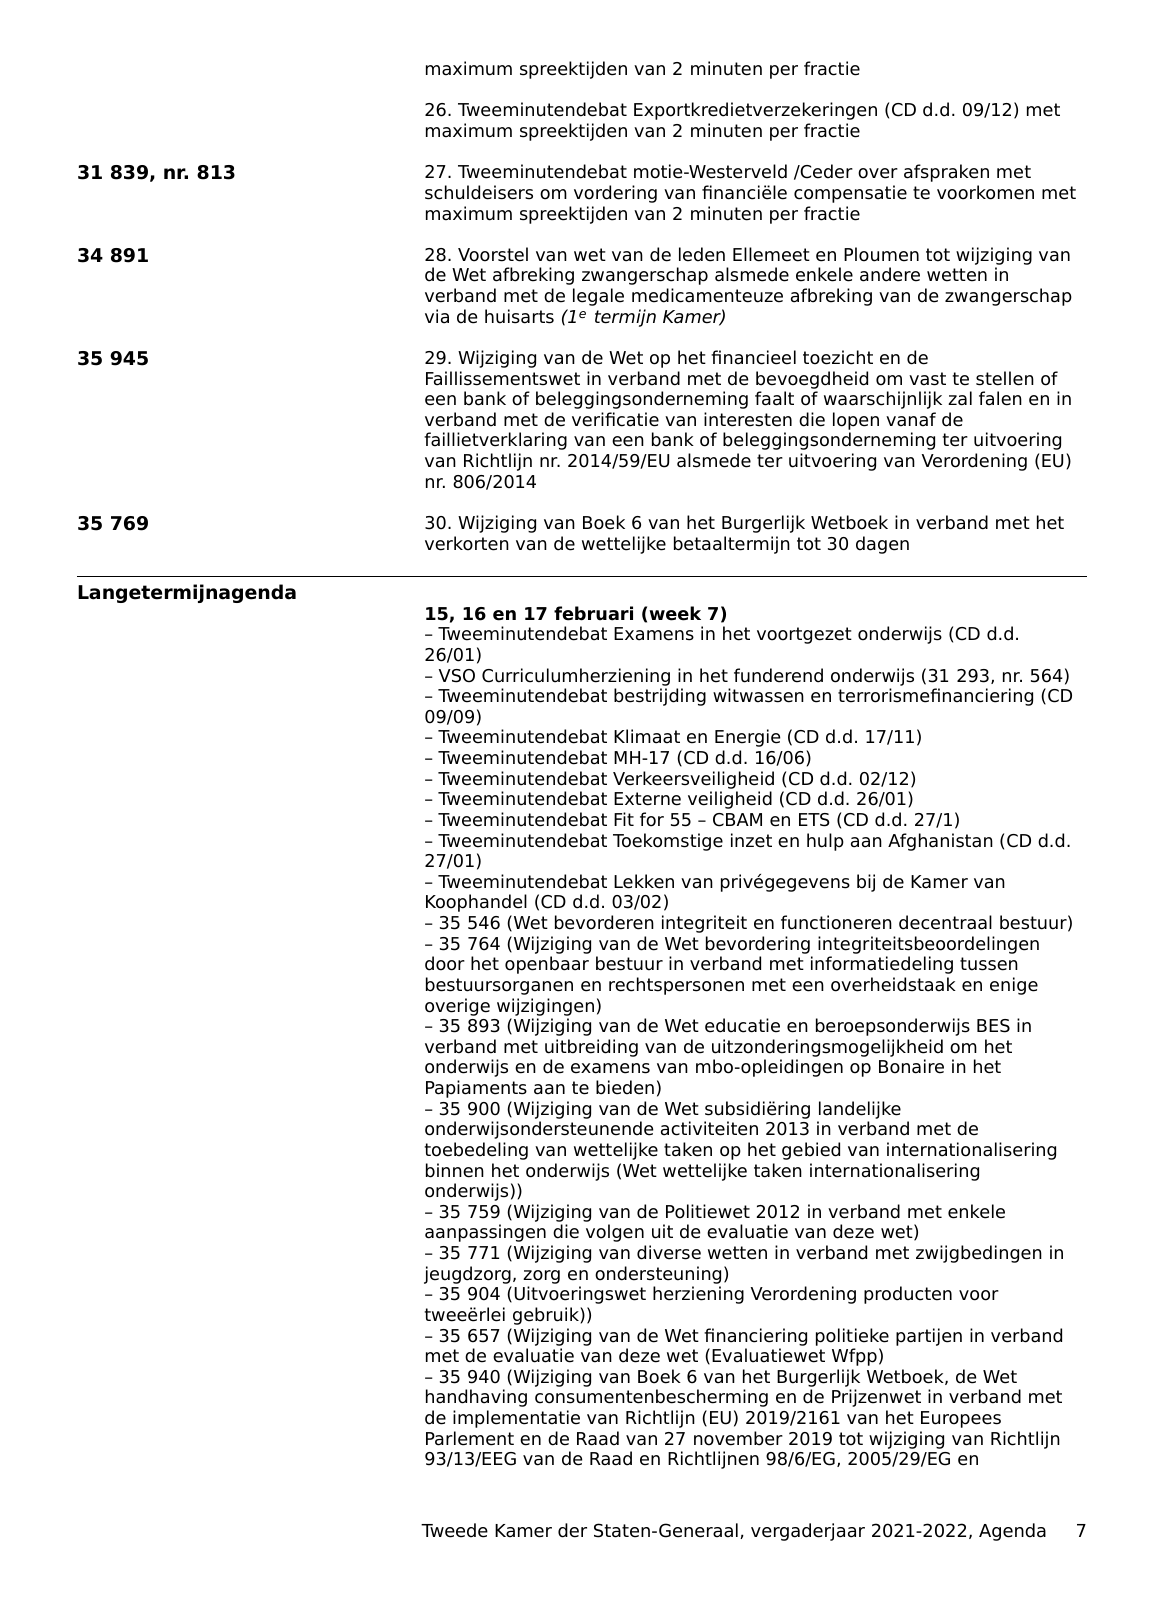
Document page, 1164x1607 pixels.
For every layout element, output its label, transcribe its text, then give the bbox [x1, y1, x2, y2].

table_cell [401, 810, 418, 831]
table_cell [77, 728, 401, 748]
table_cell [401, 913, 418, 934]
table_cell [401, 142, 418, 162]
table_cell [77, 769, 401, 789]
table_header [401, 577, 418, 604]
table_cell [77, 1016, 401, 1099]
table_cell – Tweeminutendebat bestrijding witwassen en terrorismefinanciering (CD 09/09) [418, 686, 1087, 727]
table_cell [77, 748, 401, 769]
table_cell [77, 1243, 401, 1284]
table_cell [77, 327, 401, 348]
table_cell 29. Wijziging van de Wet op het financieel toezicht en de Faillissementswet in verband met de bevoegdheid om vast te stellen of een bank of beleggingsonderneming faalt of waarschijnlijk zal falen en in verband met de verificatie van interesten die lopen vanaf de faillietverklaring van een bank of beleggingsonderneming ter uitvoering van Richtlijn nr. 2014/59/EU alsmede ter uitvoering van Verordening (EU) nr. 806/2014 [418, 348, 1087, 492]
table_cell [401, 604, 418, 624]
table_cell maximum spreektijden van 2 minuten per fractie [418, 59, 1087, 80]
table_cell [401, 245, 418, 327]
table_cell [401, 666, 418, 686]
table_cell – VSO Curriculumherziening in het funderend onderwijs (31 293, nr. 564) [418, 666, 1087, 686]
table_cell [401, 789, 418, 810]
table_cell 15, 16 en 17 februari (week 7) [418, 604, 1087, 624]
table_cell [77, 492, 401, 513]
table_cell [77, 872, 401, 913]
table_cell [418, 224, 1087, 245]
table_cell [77, 1284, 401, 1326]
table_cell – Tweeminutendebat Klimaat en Energie (CD d.d. 17/11) [418, 728, 1087, 748]
table_cell [77, 100, 401, 142]
table_cell – 35 759 (Wijziging van de Politiewet 2012 in verband met enkele aanpassingen die volgen uit de evaluatie van deze wet) [418, 1202, 1087, 1243]
table_cell – Tweeminutendebat MH-17 (CD d.d. 16/06) [418, 748, 1087, 769]
table_cell – Tweeminutendebat Examens in het voortgezet onderwijs (CD d.d. 26/01) [418, 624, 1087, 666]
table_cell [77, 624, 401, 666]
table_cell [401, 1099, 418, 1202]
table_cell – 35 764 (Wijziging van de Wet bevordering integriteitsbeoordelingen door het openbaar bestuur in verband met informatiedeling tussen bestuursorganen en rechtspersonen met een overheidstaak en enige overige wijzigingen) [418, 934, 1087, 1016]
table_cell [401, 224, 418, 245]
table_cell 27. Tweeminutendebat motie-Westerveld /Ceder over afspraken met schuldeisers om vordering van financiële compensatie te voorkomen met maximum spreektijden van 2 minuten per fractie [418, 162, 1087, 224]
table_cell 35 769 [77, 513, 401, 554]
table_cell – Tweeminutendebat Fit for 55 – CBAM en ETS (CD d.d. 27/1) [418, 810, 1087, 831]
table_cell [401, 686, 418, 727]
table_cell [401, 872, 418, 913]
table_cell [401, 1367, 418, 1470]
table_cell – 35 940 (Wijziging van Boek 6 van het Burgerlijk Wetboek, de Wet handhaving consumentenbescherming en de Prijzenwet in verband met de implementatie van Richtlijn (EU) 2019/2161 van het Europees Parlement en de Raad van 27 november 2019 tot wijziging van Richtlijn 93/13/EEG van de Raad en Richtlijnen 98/6/EG, 2005/29/EG en [418, 1367, 1087, 1470]
table_cell [77, 142, 401, 162]
table_cell [418, 492, 1087, 513]
table_cell [418, 80, 1087, 100]
table_cell [77, 686, 401, 727]
table_cell [77, 934, 401, 1016]
table_cell [401, 831, 418, 872]
table_cell 30. Wijziging van Boek 6 van het Burgerlijk Wetboek in verband met het verkorten van de wettelijke betaaltermijn tot 30 dagen [418, 513, 1087, 554]
table_cell [77, 59, 401, 80]
table_cell [401, 162, 418, 224]
table_cell – Tweeminutendebat Toekomstige inzet en hulp aan Afghanistan (CD d.d. 27/01) [418, 831, 1087, 872]
table_cell 34 891 [77, 245, 401, 327]
table_cell [77, 789, 401, 810]
table_cell 35 945 [77, 348, 401, 492]
table_cell [401, 1326, 418, 1367]
table_cell [401, 1243, 418, 1284]
table_cell [401, 1016, 418, 1099]
table_cell [401, 348, 418, 492]
table_cell 31 839, nr. 813 [77, 162, 401, 224]
table_cell [401, 1284, 418, 1326]
table_cell – 35 904 (Uitvoeringswet herziening Verordening producten voor tweeërlei gebruik)) [418, 1284, 1087, 1326]
table_cell – Tweeminutendebat Externe veiligheid (CD d.d. 26/01) [418, 789, 1087, 810]
table_cell [401, 934, 418, 1016]
table_cell [401, 80, 418, 100]
table_cell – 35 546 (Wet bevorderen integriteit en functioneren decentraal bestuur) [418, 913, 1087, 934]
table_cell [77, 810, 401, 831]
table_cell [77, 604, 401, 624]
table_cell [401, 769, 418, 789]
table_cell [401, 327, 418, 348]
table_cell 28. Voorstel van wet van de leden Ellemeet en Ploumen tot wijziging van de Wet afbreking zwangerschap alsmede enkele andere wetten in verband met de legale medicamenteuze afbreking van de zwangerschap via de huisarts (1e termijn Kamer) [418, 245, 1087, 327]
table_cell [401, 624, 418, 666]
table_cell [401, 748, 418, 769]
table_cell [401, 728, 418, 748]
table_cell – 35 771 (Wijziging van diverse wetten in verband met zwijgbedingen in jeugdzorg, zorg en ondersteuning) [418, 1243, 1087, 1284]
table_header [418, 577, 1087, 604]
table_cell [418, 142, 1087, 162]
table_cell [77, 1367, 401, 1470]
table_cell – Tweeminutendebat Verkeersveiligheid (CD d.d. 02/12) [418, 769, 1087, 789]
table_cell [401, 100, 418, 142]
table_cell – 35 893 (Wijziging van de Wet educatie en beroepsonderwijs BES in verband met uitbreiding van de uitzonderingsmogelijkheid om het onderwijs en de examens van mbo-opleidingen op Bonaire in het Papiaments aan te bieden) [418, 1016, 1087, 1099]
table_cell [401, 492, 418, 513]
table_cell [77, 1099, 401, 1202]
table_header Langetermijnagenda [77, 577, 401, 604]
table_cell [77, 1202, 401, 1243]
table_cell [77, 666, 401, 686]
table_cell – 35 657 (Wijziging van de Wet financiering politieke partijen in verband met de evaluatie van deze wet (Evaluatiewet Wfpp) [418, 1326, 1087, 1367]
table_cell – Tweeminutendebat Lekken van privégegevens bij de Kamer van Koophandel (CD d.d. 03/02) [418, 872, 1087, 913]
table_cell [418, 327, 1087, 348]
table_cell [77, 1326, 401, 1367]
table_cell [77, 831, 401, 872]
table_cell 26. Tweeminutendebat Exportkredietverzekeringen (CD d.d. 09/12) met maximum spreektijden van 2 minuten per fractie [418, 100, 1087, 142]
table_cell [401, 1202, 418, 1243]
table_cell [77, 224, 401, 245]
table_cell – 35 900 (Wijziging van de Wet subsidiëring landelijke onderwijsondersteunende activiteiten 2013 in verband met de toebedeling van wettelijke taken op het gebied van internationalisering binnen het onderwijs (Wet wettelijke taken internationalisering onderwijs)) [418, 1099, 1087, 1202]
table_cell [401, 59, 418, 80]
table_cell [77, 913, 401, 934]
table_cell [401, 513, 418, 554]
table_cell [77, 80, 401, 100]
